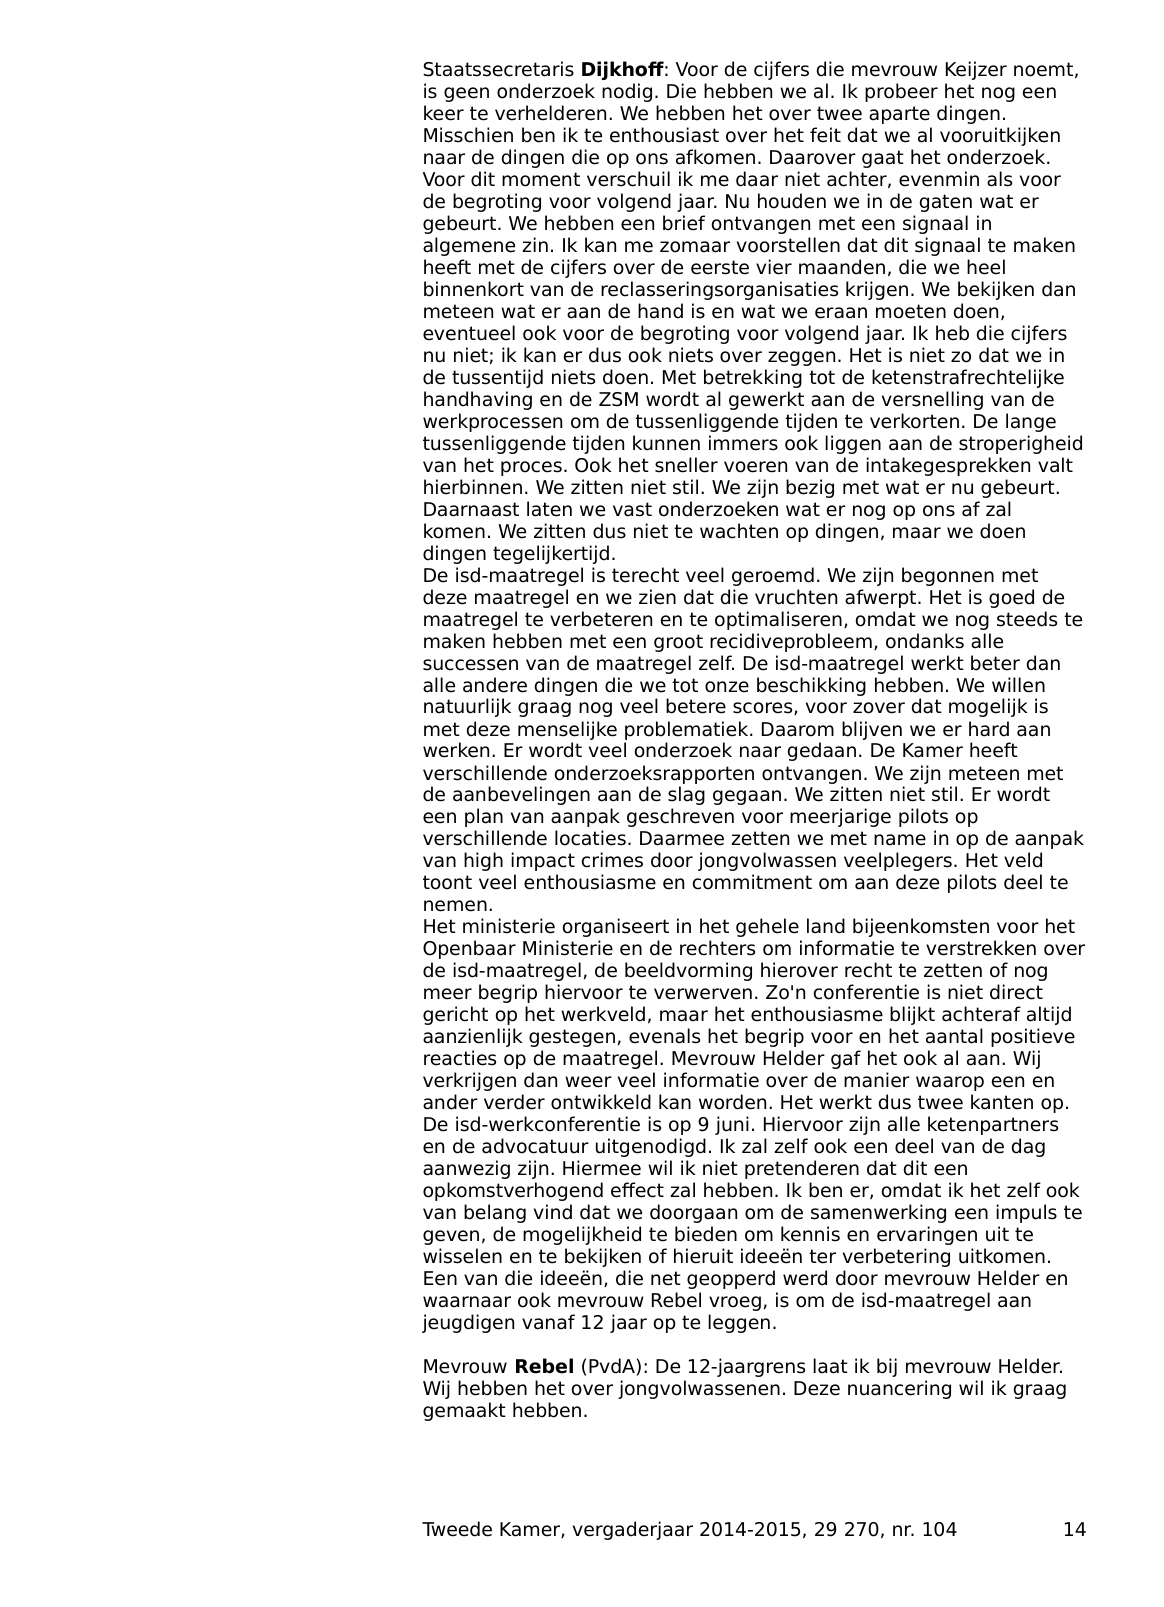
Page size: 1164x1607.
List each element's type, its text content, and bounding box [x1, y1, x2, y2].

text Het ministerie organiseert in het gehele land bijeenkomsten voor het Openbaar Ministerie en de rechters om informatie te verstrekken over de isd-maatregel, de beeldvorming hierover recht te zetten of nog meer begrip hiervoor te verwerven. Zo'n conferentie is niet direct gericht op het werkveld, maar het enthousiasme blijkt achteraf altijd aanzienlijk gestegen, evenals het begrip voor en het aantal positieve reacties op de maatregel. Mevrouw Helder gaf het ook al aan. Wij verkrijgen dan weer veel informatie over de manier waarop een en ander verder ontwikkeld kan worden. Het werkt dus twee kanten op. De isd-werkconferentie is op 9 juni. Hiervoor zijn alle ketenpartners en de advocatuur uitgenodigd. Ik zal zelf ook een deel van de dag aanwezig zijn. Hiermee wil ik niet pretenderen dat dit een opkomstverhogend effect zal hebben. Ik ben er, omdat ik het zelf ook van belang vind dat we doorgaan om de samenwerking een impuls te geven, de mogelijkheid te bieden om kennis en ervaringen uit te wisselen en te bekijken of hieruit ideeën ter verbetering uitkomen. [422, 916, 1087, 1268]
text De isd-maatregel is terecht veel geroemd. We zijn begonnen met deze maatregel en we zien dat die vruchten afwerpt. Het is goed de maatregel te verbeteren en te optimaliseren, omdat we nog steeds te maken hebben met een groot recidiveprobleem, ondanks alle successen van de maatregel zelf. De isd-maatregel werkt beter dan alle andere dingen die we tot onze beschikking hebben. We willen natuurlijk graag nog veel betere scores, voor zover dat mogelijk is met deze menselijke problematiek. Daarom blijven we er hard aan werken. Er wordt veel onderzoek naar gedaan. De Kamer heeft verschillende onderzoeksrapporten ontvangen. We zijn meteen met de aanbevelingen aan de slag gegaan. We zitten niet stil. Er wordt een plan van aanpak geschreven voor meerjarige pilots op verschillende locaties. Daarmee zetten we met name in op de aanpak van high impact crimes door jongvolwassen veelplegers. Het veld toont veel enthousiasme en commitment om aan deze pilots deel te nemen. [422, 564, 1087, 916]
text Een van die ideeën, die net geopperd werd door mevrouw Helder en waarnaar ook mevrouw Rebel vroeg, is om de isd-maatregel aan jeugdigen vanaf 12 jaar op te leggen. [422, 1268, 1087, 1334]
text Mevrouw Rebel (PvdA): De 12-jaargrens laat ik bij mevrouw Helder. Wij hebben het over jongvolwassenen. Deze nuancering wil ik graag gemaakt hebben. [422, 1356, 1087, 1422]
text Staatssecretaris Dijkhoff: Voor de cijfers die mevrouw Keijzer noemt, is geen onderzoek nodig. Die hebben we al. Ik probeer het nog een keer te verhelderen. We hebben het over twee aparte dingen. Misschien ben ik te enthousiast over het feit dat we al vooruitkijken naar de dingen die op ons afkomen. Daarover gaat het onderzoek. Voor dit moment verschuil ik me daar niet achter, evenmin als voor de begroting voor volgend jaar. Nu houden we in de gaten wat er gebeurt. We hebben een brief ontvangen met een signaal in algemene zin. Ik kan me zomaar voorstellen dat dit signaal te maken heeft met de cijfers over de eerste vier maanden, die we heel binnenkort van de reclasseringsorganisaties krijgen. We bekijken dan meteen wat er aan de hand is en wat we eraan moeten doen, eventueel ook voor de begroting voor volgend jaar. Ik heb die cijfers nu niet; ik kan er dus ook niets over zeggen. Het is niet zo dat we in de tussentijd niets doen. Met betrekking tot de ketenstrafrechtelijke handhaving en de ZSM wordt al gewerkt aan de versnelling van de werkprocessen om de tussenliggende tijden te verkorten. De lange tussenliggende tijden kunnen immers ook liggen aan de stroperigheid van het proces. Ook het sneller voeren van de intakegesprekken valt hierbinnen. We zitten niet stil. We zijn bezig met wat er nu gebeurt. Daarnaast laten we vast onderzoeken wat er nog op ons af zal komen. We zitten dus niet te wachten op dingen, maar we doen dingen tegelijkertijd. [422, 59, 1087, 564]
